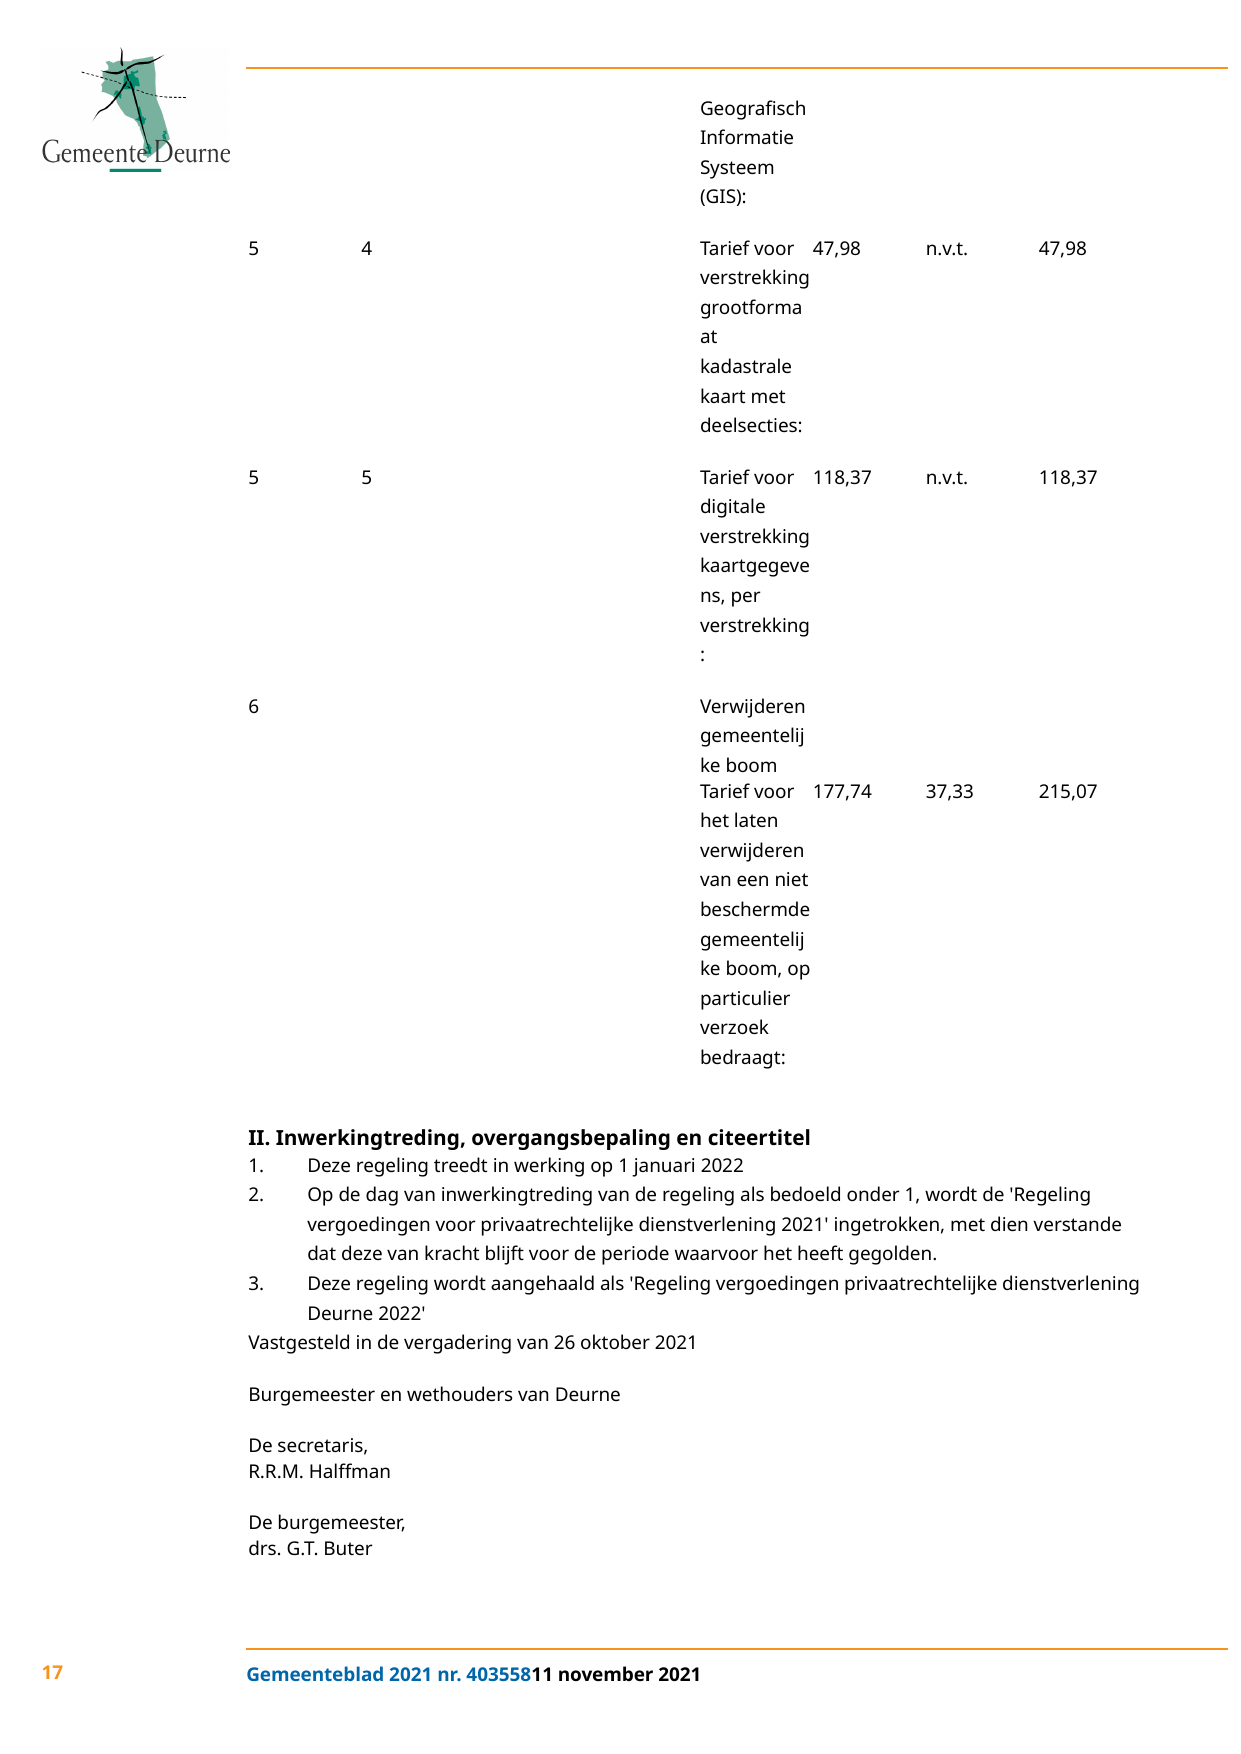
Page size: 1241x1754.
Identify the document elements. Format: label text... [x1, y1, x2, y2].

text drs. G.T. Buter [248, 1535, 1152, 1561]
table_cell n.v.t. [926, 464, 1038, 667]
table_cell [248, 667, 361, 693]
table_cell Verwijderen gemeentelijke boom [700, 693, 813, 778]
table_cell [1039, 209, 1152, 235]
picture [41, 47, 231, 172]
table_cell 47,98 [1039, 235, 1152, 438]
table_cell [361, 693, 474, 778]
table_cell [1039, 693, 1152, 778]
table_cell [474, 209, 587, 235]
text R.R.M. Halffman [248, 1458, 1152, 1484]
table_cell [587, 667, 700, 693]
list Deze regeling wordt aangehaald als 'Regeling vergoedingen privaatrechtelijke dienstverlening Deurne 2022' [248, 1270, 1152, 1326]
table_cell [248, 95, 361, 209]
table_cell [361, 209, 474, 235]
table_cell [700, 667, 813, 693]
table_cell [1039, 438, 1152, 464]
table_cell Geografisch Informatie Systeem (GIS): [700, 95, 813, 209]
table_cell Tarief voor verstrekking grootformaat kadastrale kaart met deelsecties: [700, 235, 813, 438]
table_cell [926, 209, 1038, 235]
table_cell 118,37 [813, 464, 926, 667]
table_cell Tarief voor het laten verwijderen van een niet beschermde gemeentelijke boom, op particulier verzoek bedraagt: [700, 778, 813, 1070]
table_cell [813, 667, 926, 693]
list Deze regeling treedt in werking op 1 januari 2022 [248, 1152, 1152, 1178]
table_cell [813, 209, 926, 235]
table_cell [813, 438, 926, 464]
list Op de dag van inwerkingtreding van de regeling als bedoeld onder 1, wordt de 'Regeling vergoedingen voor privaatrechtelijke dienstverlening 2021' ingetrokken, met dien verstande dat deze van kracht blijft voor de periode waarvoor het heeft gegolden. [248, 1181, 1152, 1266]
table_cell [926, 667, 1038, 693]
table_cell [700, 209, 813, 235]
table_cell 5 [248, 464, 361, 667]
table_cell [926, 438, 1038, 464]
table_cell [248, 209, 361, 235]
table_cell [587, 235, 700, 438]
table_cell [474, 464, 587, 667]
table_cell [474, 693, 587, 778]
table_cell 215,07 [1039, 778, 1152, 1070]
table_cell [248, 438, 361, 464]
table_cell [587, 438, 700, 464]
text De burgemeester, [248, 1509, 1152, 1535]
table_cell 118,37 [1039, 464, 1152, 667]
table_cell 47,98 [813, 235, 926, 438]
table_cell 177,74 [813, 778, 926, 1070]
table_cell [474, 438, 587, 464]
table_cell [700, 438, 813, 464]
table_cell 6 [248, 693, 361, 778]
table_cell [474, 235, 587, 438]
table_cell [587, 464, 700, 667]
table_cell [361, 778, 474, 1070]
table_cell [926, 693, 1038, 778]
table_cell [248, 778, 361, 1070]
text II. Inwerkingtreding, overgangsbepaling en citeertitel [248, 1123, 1152, 1152]
table_cell [474, 778, 587, 1070]
table_cell [926, 95, 1038, 209]
table_cell [361, 95, 474, 209]
table_cell 5 [248, 235, 361, 438]
table_cell [474, 667, 587, 693]
table_cell [474, 95, 587, 209]
text Vastgesteld in de vergadering van 26 oktober 2021 [248, 1329, 1152, 1355]
table_cell [813, 693, 926, 778]
table_cell [587, 693, 700, 778]
table_cell [361, 667, 474, 693]
table_cell Tarief voor digitale verstrekking kaartgegevens, per verstrekking: [700, 464, 813, 667]
table_cell [361, 438, 474, 464]
table_cell [1039, 667, 1152, 693]
table_cell [813, 95, 926, 209]
table_cell [587, 209, 700, 235]
table_cell [587, 778, 700, 1070]
table_cell 37,33 [926, 778, 1038, 1070]
table_cell 4 [361, 235, 474, 438]
table_cell n.v.t. [926, 235, 1038, 438]
table_cell [587, 95, 700, 209]
table_cell [1039, 95, 1152, 209]
text Burgemeester en wethouders van Deurne [248, 1381, 1152, 1407]
text De secretaris, [248, 1432, 1152, 1458]
table_cell 5 [361, 464, 474, 667]
